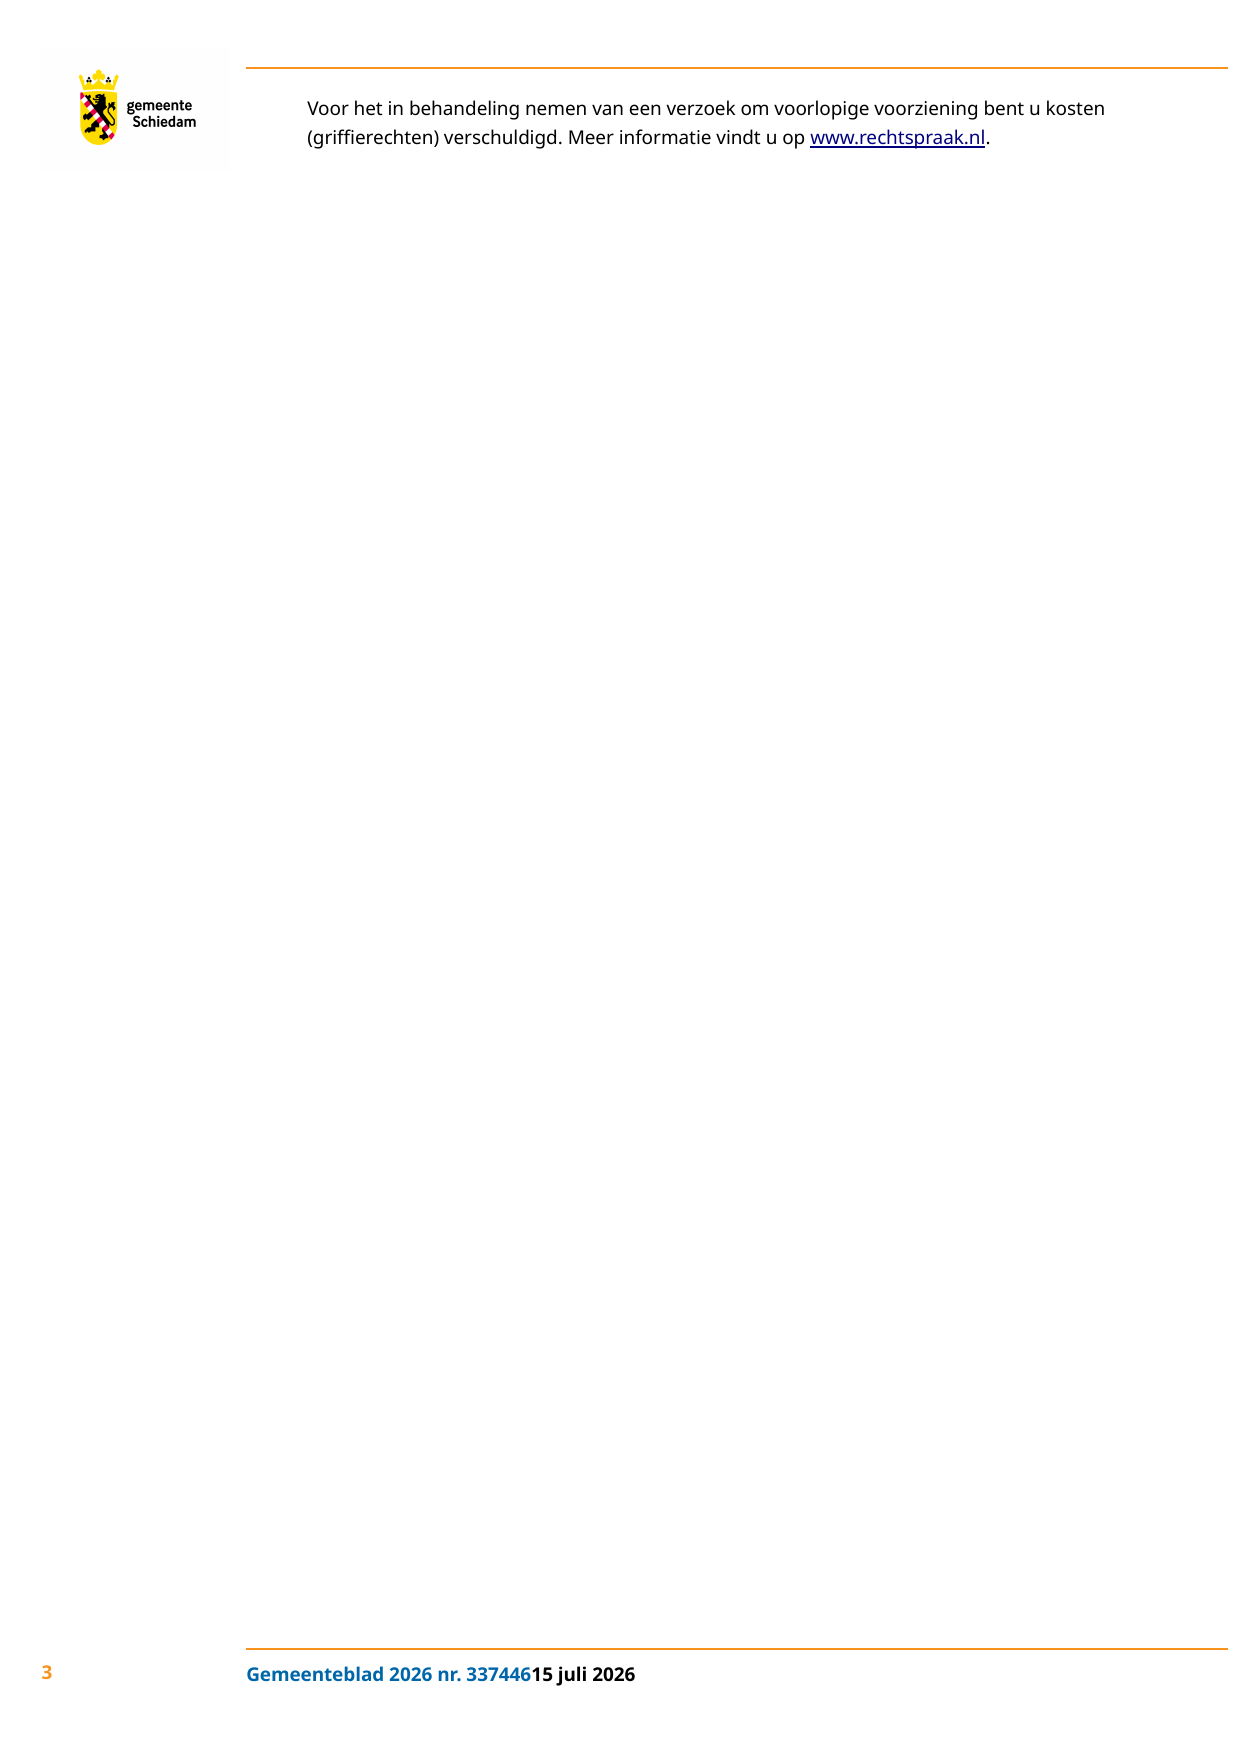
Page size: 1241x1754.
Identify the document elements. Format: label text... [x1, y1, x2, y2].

list Voor het in behandeling nemen van een verzoek om voorlopige voorziening bent u kosten (griffierechten) verschuldigd. Meer informatie vindt u op www.rechtspraak.nl. [248, 95, 1152, 150]
picture [41, 47, 231, 172]
